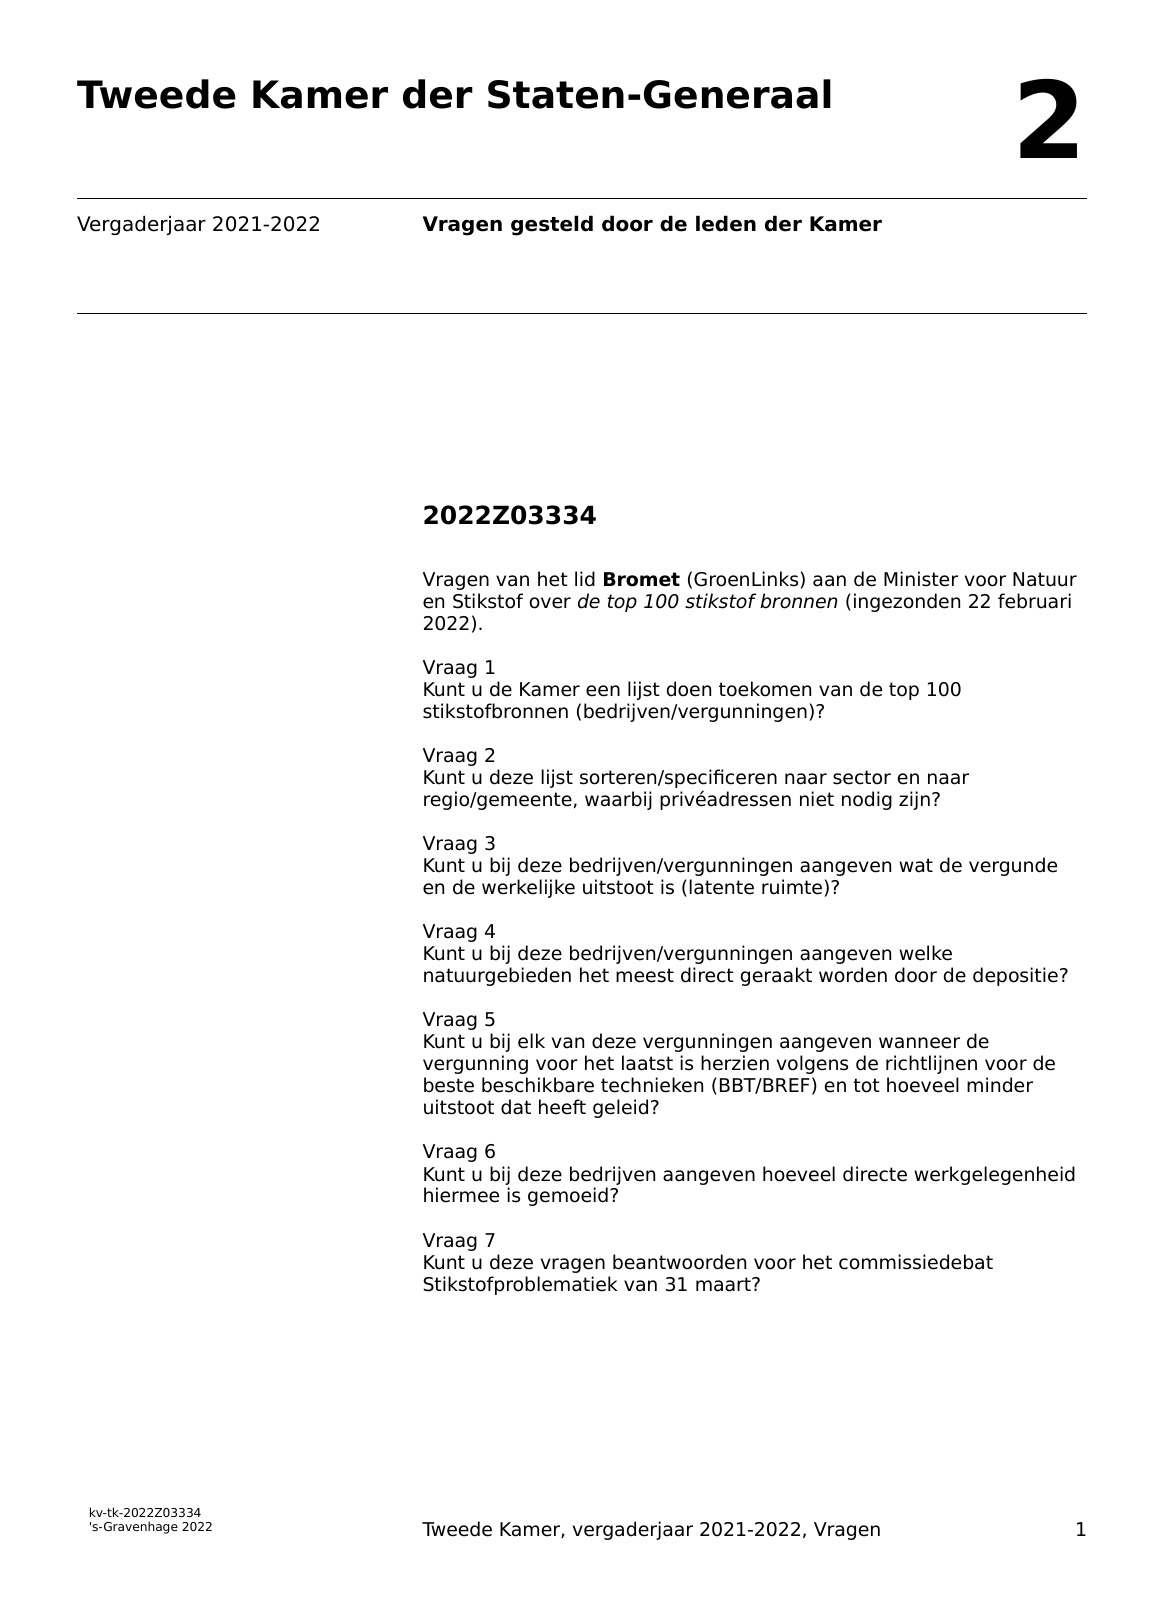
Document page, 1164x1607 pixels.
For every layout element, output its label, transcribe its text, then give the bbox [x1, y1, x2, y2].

text Vragen van het lid Bromet (GroenLinks) aan de Minister voor Natuur en Stikstof over de top 100 stikstof bronnen (ingezonden 22 februari 2022). [422, 569, 1087, 635]
text Kunt u bij deze bedrijven/vergunningen aangeven welke natuurgebieden het meest direct geraakt worden door de depositie? [422, 943, 1087, 987]
text Vraag 1 [422, 657, 1087, 679]
text Vraag 5 [422, 1009, 1087, 1031]
table_cell Vragen gesteld door de leden der Kamer [422, 199, 1087, 313]
text Vraag 2 [422, 745, 1087, 767]
text Vraag 6 [422, 1141, 1087, 1163]
text Vraag 3 [422, 833, 1087, 855]
text Kunt u deze lijst sorteren/specificeren naar sector en naar regio/gemeente, waarbij privéadressen niet nodig zijn? [422, 767, 1087, 811]
text Kunt u deze vragen beantwoorden voor het commissiedebat Stikstofproblematiek van 31 maart? [422, 1252, 1087, 1296]
text Vraag 4 [422, 921, 1087, 943]
text kv-tk-2022Z03334 [88, 1506, 323, 1520]
text 2022Z03334 [422, 501, 1087, 531]
text 's-Gravenhage 2022 [88, 1520, 323, 1534]
table_header Tweede Kamer der Staten-Generaal [77, 59, 886, 198]
table_cell Vergaderjaar 2021-2022 [77, 199, 422, 313]
text Kunt u bij elk van deze vergunningen aangeven wanneer de vergunning voor het laatst is herzien volgens de richtlijnen voor de beste beschikbare technieken (BBT/BREF) en tot hoeveel minder uitstoot dat heeft geleid? [422, 1031, 1087, 1119]
text Vraag 7 [422, 1229, 1087, 1252]
text Kunt u de Kamer een lijst doen toekomen van de top 100 stikstofbronnen (bedrijven/vergunningen)? [422, 679, 1087, 723]
text Kunt u bij deze bedrijven aangeven hoeveel directe werkgelegenheid hiermee is gemoeid? [422, 1163, 1087, 1207]
text Kunt u bij deze bedrijven/vergunningen aangeven wat de vergunde en de werkelijke uitstoot is (latente ruimte)? [422, 855, 1087, 899]
table_header 2 [886, 59, 1087, 198]
